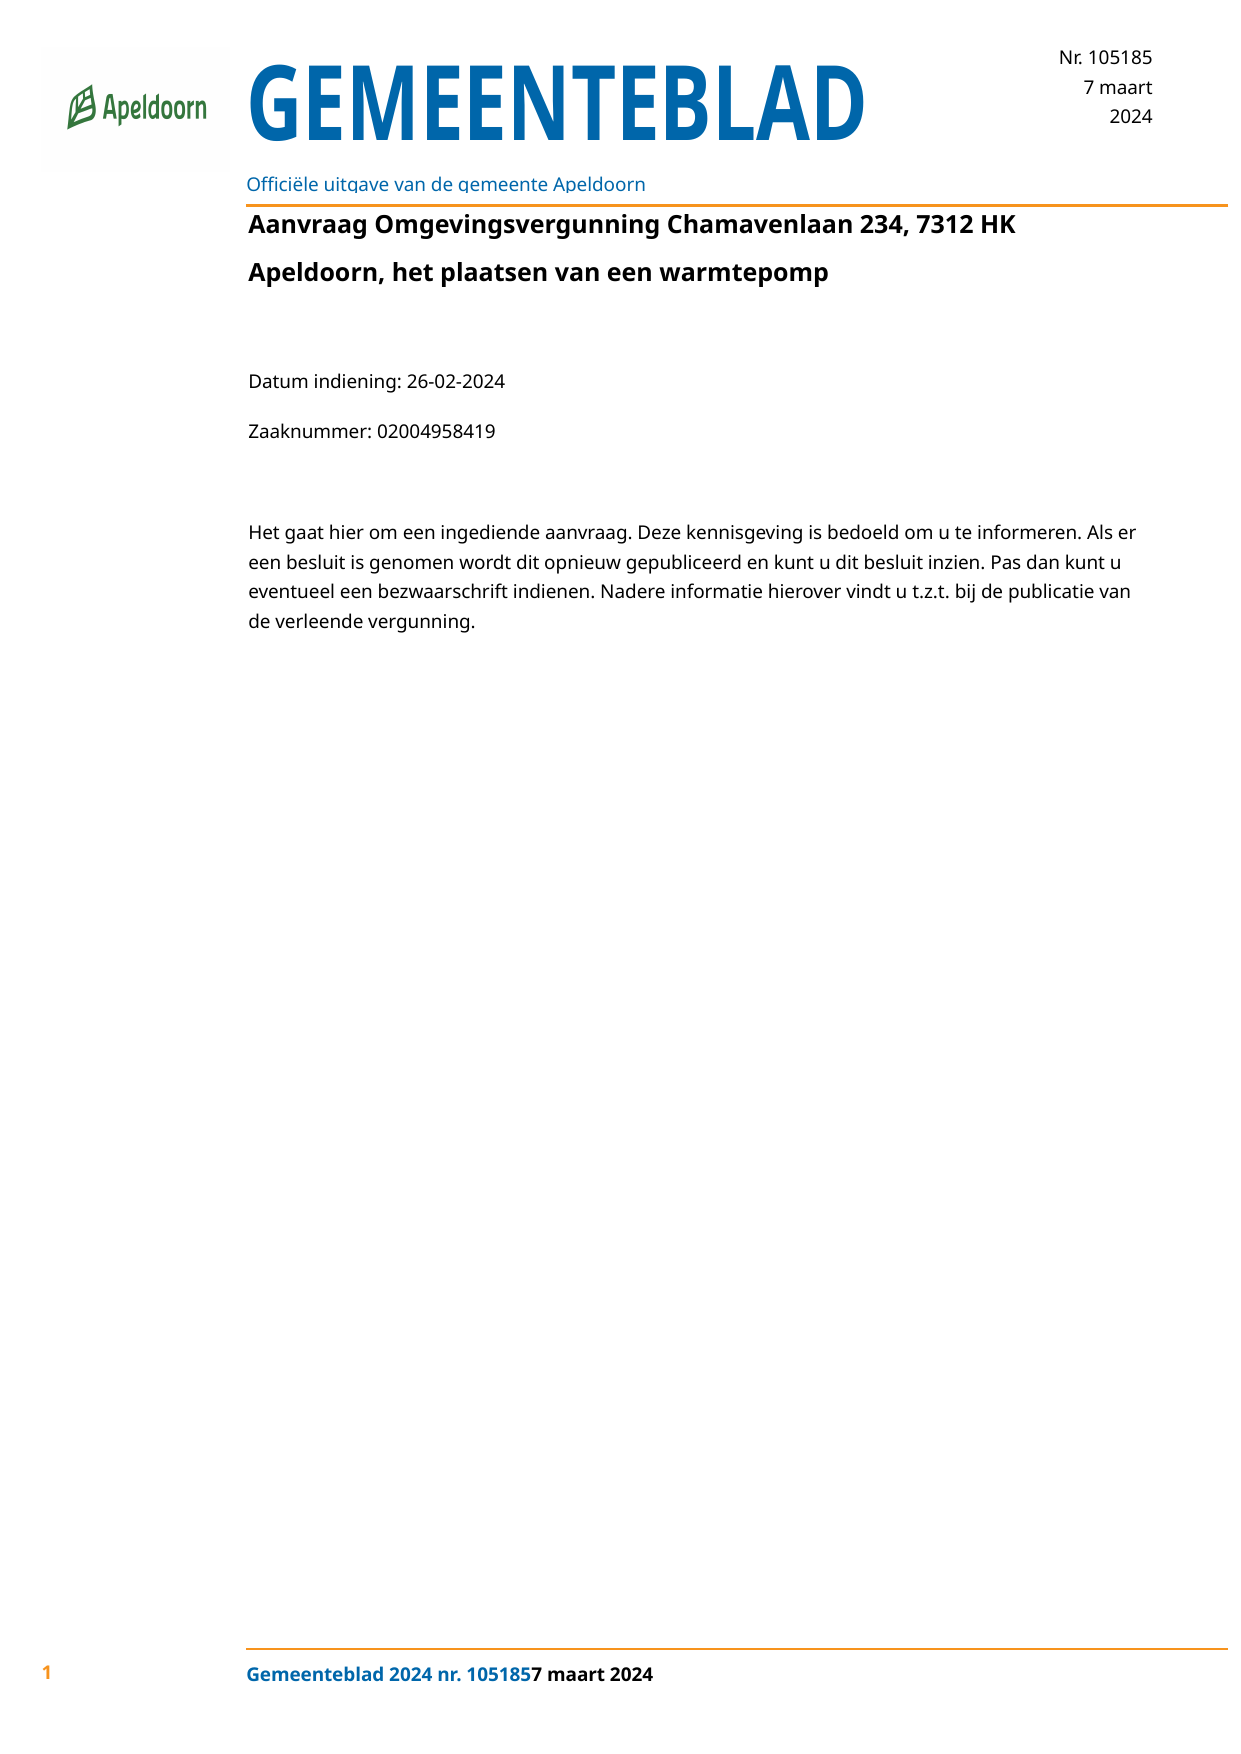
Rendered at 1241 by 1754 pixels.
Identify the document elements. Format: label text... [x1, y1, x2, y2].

text Aanvraag Omgevingsvergunning Chamavenlaan 234, 7312 HK Apeldoorn, het plaatsen van een warmtepomp [248, 207, 1152, 288]
text Zaaknummer: 02004958419 [248, 419, 1152, 444]
text Het gaat hier om een ingediende aanvraag. Deze kennisgeving is bedoeld om u te informeren. Als er een besluit is genomen wordt dit opnieuw gepubliceerd en kunt u dit besluit inzien. Pas dan kunt u eventueel een bezwaarschrift indienen. Nadere informatie hierover vindt u t.z.t. bij de publicatie van de verleende vergunning. [248, 519, 1152, 634]
text Datum indiening: 26-02-2024 [248, 368, 1152, 394]
picture [41, 47, 231, 172]
